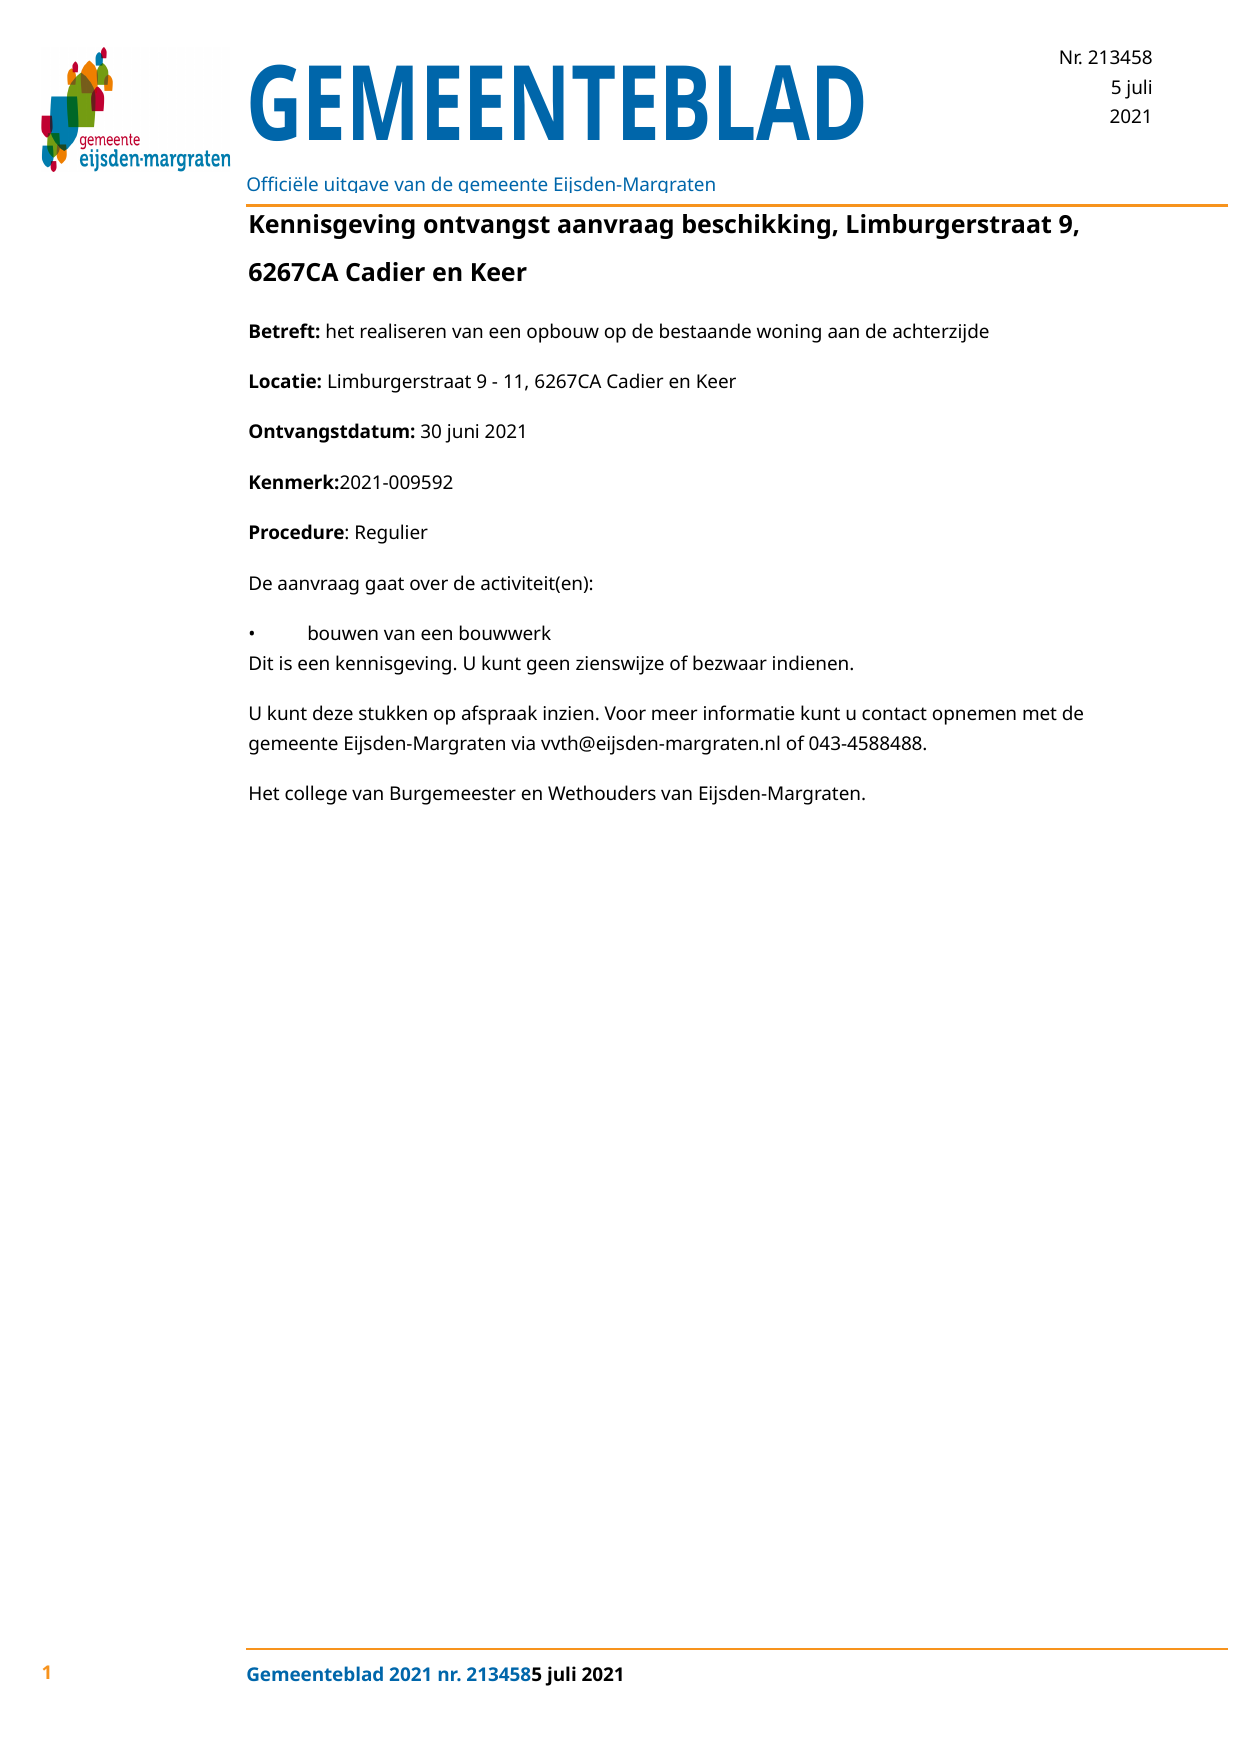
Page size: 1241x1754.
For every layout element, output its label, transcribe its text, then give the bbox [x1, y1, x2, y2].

picture [41, 47, 231, 172]
text Het college van Burgemeester en Wethouders van Eijsden-Margraten. [248, 780, 1152, 806]
text Dit is een kennisgeving. U kunt geen zienswijze of bezwaar indienen. [248, 650, 1152, 676]
text Locatie: Limburgerstraat 9 - 11, 6267CA Cadier en Keer [248, 368, 1152, 394]
text Ontvangstdatum: 30 juni 2021 [248, 419, 1152, 444]
list bouwen van een bouwwerk [248, 620, 1152, 646]
text Procedure: Regulier [248, 519, 1152, 545]
text Kenmerk:2021-009592 [248, 469, 1152, 495]
text U kunt deze stukken op afspraak inzien. Voor meer informatie kunt u contact opnemen met de gemeente Eijsden-Margraten via vvth@eijsden-margraten.nl of 043-4588488. [248, 700, 1152, 756]
text De aanvraag gaat over de activiteit(en): [248, 570, 1152, 596]
text Kennisgeving ontvangst aanvraag beschikking, Limburgerstraat 9, 6267CA Cadier en Keer [248, 207, 1152, 288]
text Betreft: het realiseren van een opbouw op de bestaande woning aan de achterzijde [248, 318, 1152, 344]
